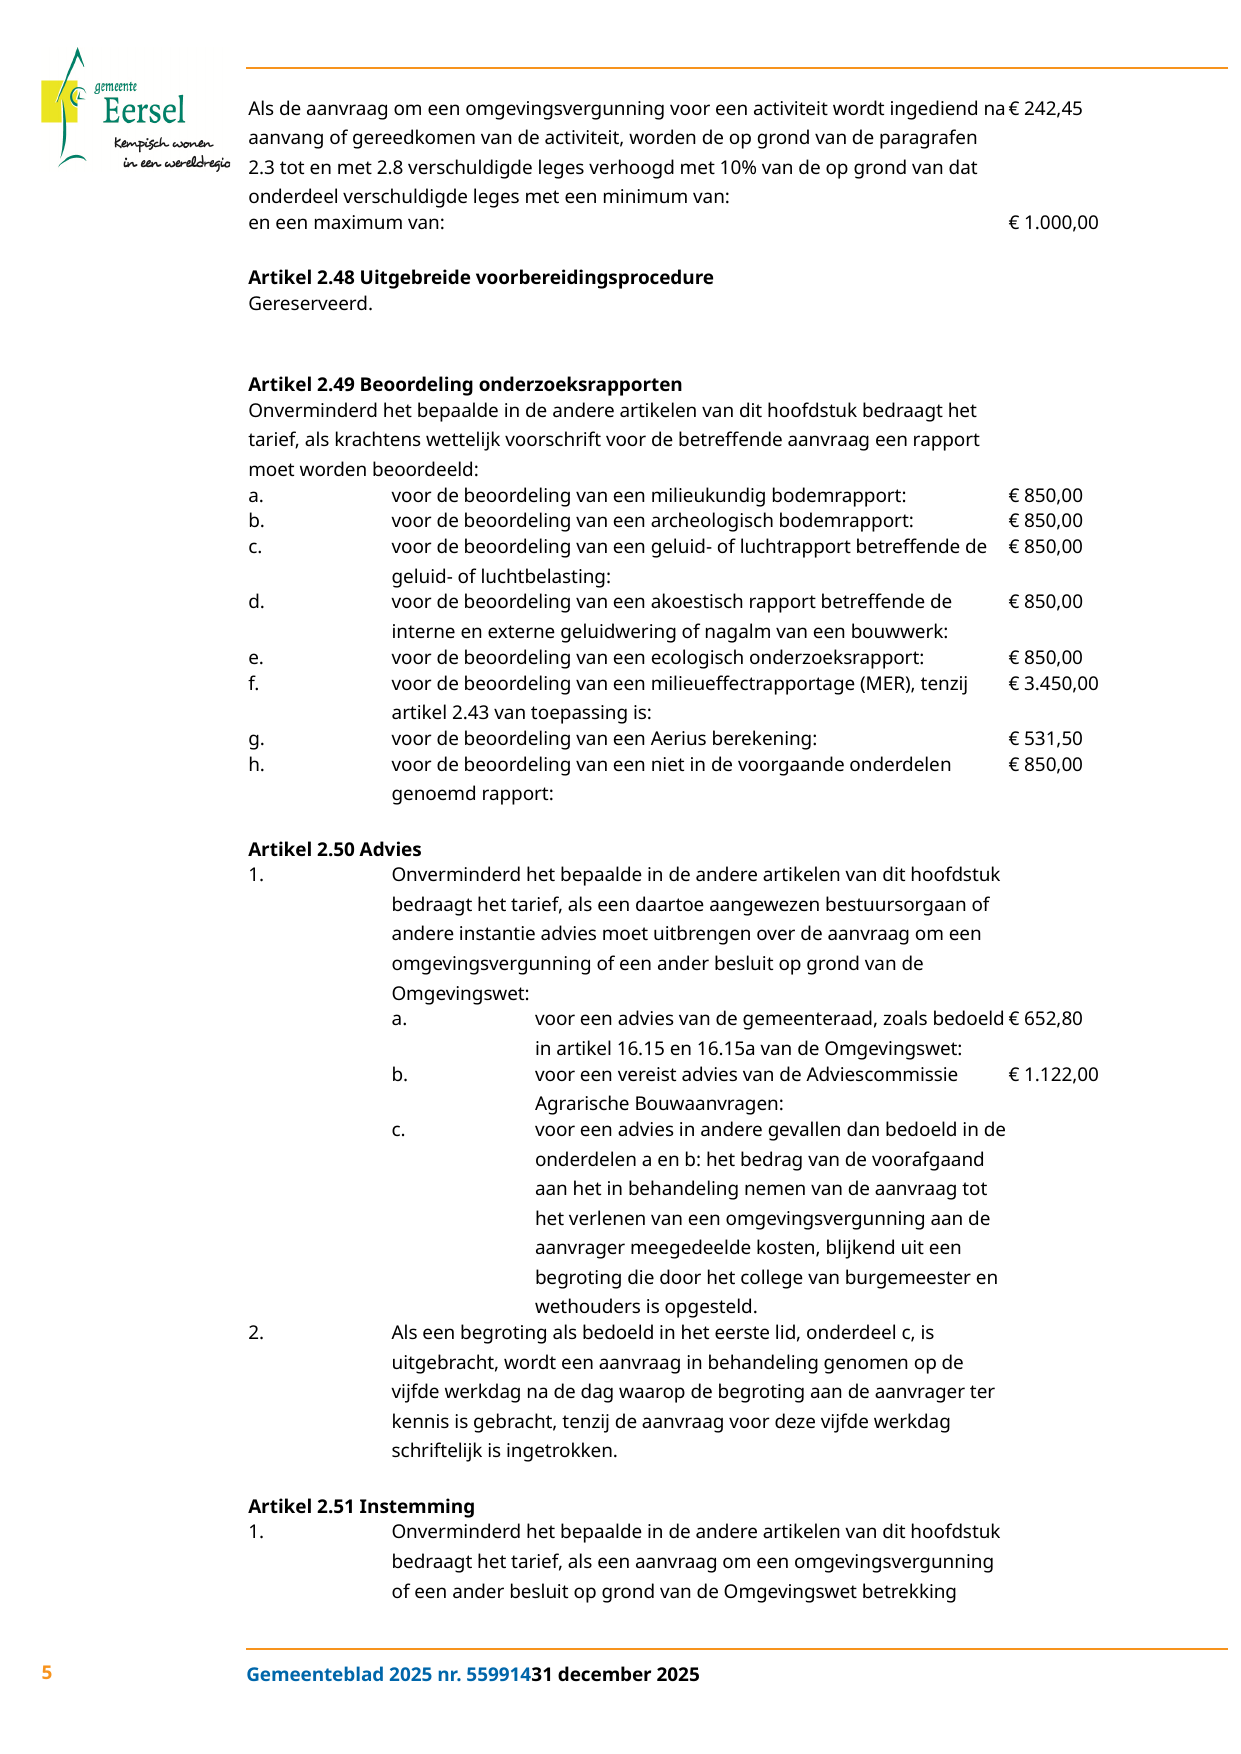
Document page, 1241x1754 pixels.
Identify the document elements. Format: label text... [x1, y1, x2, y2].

table_cell voor de beoordeling van een akoestisch rapport betreffende de interne en externe geluidwering of nagalm van een bouwwerk: [391, 589, 1008, 644]
table_cell d. [248, 589, 391, 644]
table_cell € 3.450,00 [1008, 670, 1152, 725]
table_cell voor de beoordeling van een Aerius berekening: [391, 725, 1008, 751]
table_cell g. [248, 725, 391, 751]
table_cell voor de beoordeling van een ecologisch onderzoeksrapport: [391, 644, 1008, 670]
table_cell f. [248, 670, 391, 725]
table_cell Gereserveerd. [248, 290, 1008, 316]
table_cell b. [248, 508, 391, 533]
table_cell [1008, 235, 1152, 290]
table_cell € 850,00 [1008, 589, 1152, 644]
table_cell [248, 1519, 391, 1604]
table_cell c. [391, 1116, 535, 1319]
table_cell b. [391, 1061, 535, 1116]
table_cell a. [248, 482, 391, 508]
table_cell Artikel 2.50 Advies [248, 806, 1008, 861]
table_cell h. [248, 751, 391, 806]
table_cell voor de beoordeling van een geluid- of luchtrapport betreffende de geluid- of luchtbelasting: [391, 534, 1008, 589]
table_cell [248, 316, 391, 342]
table_cell 2. [248, 1319, 391, 1463]
table_cell [1008, 397, 1152, 482]
table_cell € 850,00 [1008, 534, 1152, 589]
table_cell € 850,00 [1008, 508, 1152, 533]
table_cell € 1.000,00 [1008, 209, 1152, 235]
table_cell [1008, 806, 1152, 861]
table_cell [1008, 861, 1152, 1006]
table_cell [248, 1061, 391, 1116]
table_cell Als de aanvraag om een omgevingsvergunning voor een activiteit wordt ingediend na aanvang of gereedkomen van de activiteit, worden de op grond van de paragrafen 2.3 tot en met 2.8 verschuldigde leges verhoogd met 10% van de op grond van dat onderdeel verschuldigde leges met een minimum van: [248, 95, 1008, 209]
table_cell € 850,00 [1008, 482, 1152, 508]
table_cell Onverminderd het bepaalde in de andere artikelen van dit hoofdstuk bedraagt het tarief, als een daartoe aangewezen bestuursorgaan of andere instantie advies moet uitbrengen over de aanvraag om een omgevingsvergunning of een ander besluit op grond van de Omgevingswet: [391, 861, 1008, 1006]
table_cell c. [248, 534, 391, 589]
table_cell [1008, 1116, 1152, 1319]
table_cell voor een advies van de gemeenteraad, zoals bedoeld in artikel 16.15 en 16.15a van de Omgevingswet: [535, 1006, 1008, 1061]
table_cell [1008, 1464, 1152, 1519]
table_cell € 850,00 [1008, 751, 1152, 806]
table_cell € 850,00 [1008, 644, 1152, 670]
table_cell Artikel 2.48 Uitgebreide voorbereidingsprocedure [248, 235, 1008, 290]
table_cell 1. [248, 861, 391, 1006]
table_cell voor de beoordeling van een niet in de voorgaande onderdelen genoemd rapport: [391, 751, 1008, 806]
table_cell Artikel 2.49 Beoordeling onderzoeksrapporten [248, 342, 1008, 397]
table_cell € 652,80 [1008, 1006, 1152, 1061]
table_cell voor de beoordeling van een archeologisch bodemrapport: [391, 508, 1008, 533]
table_cell € 1.122,00 [1008, 1061, 1152, 1116]
table_cell voor de beoordeling van een milieueffectrapportage (MER), tenzij artikel 2.43 van toepassing is: [391, 670, 1008, 725]
table_cell voor een vereist advies van de Adviescommissie Agrarische Bouwaanvragen: [535, 1061, 1008, 1116]
table_cell Onverminderd het bepaalde in de andere artikelen van dit hoofdstuk bedraagt het tarief, als krachtens wettelijk voorschrift voor de betreffende aanvraag een rapport moet worden beoordeeld: [248, 397, 1008, 482]
table_cell voor een advies in andere gevallen dan bedoeld in de onderdelen a en b: het bedrag van de voorafgaand aan het in behandeling nemen van de aanvraag tot het verlenen van een omgevingsvergunning aan de aanvrager meegedeelde kosten, blijkend uit een begroting die door het college van burgemeester en wethouders is opgesteld. [535, 1116, 1008, 1319]
table_cell a. [391, 1006, 535, 1061]
table_cell [1008, 342, 1152, 397]
table_cell [1008, 1319, 1152, 1463]
table_cell [248, 1116, 391, 1319]
table_cell en een maximum van: [248, 209, 1008, 235]
picture [41, 47, 231, 172]
table_cell Artikel 2.51 Instemming [248, 1464, 1008, 1519]
table_cell [1008, 1519, 1152, 1604]
table_cell € 242,45 [1008, 95, 1152, 209]
table_cell e. [248, 644, 391, 670]
table_cell € 531,50 [1008, 725, 1152, 751]
table_cell voor de beoordeling van een milieukundig bodemrapport: [391, 482, 1008, 508]
table_cell Als een begroting als bedoeld in het eerste lid, onderdeel c, is uitgebracht, wordt een aanvraag in behandeling genomen op de vijfde werkdag na de dag waarop de begroting aan de aanvrager ter kennis is gebracht, tenzij de aanvraag voor deze vijfde werkdag schriftelijk is ingetrokken. [391, 1319, 1008, 1463]
table_cell [1008, 290, 1152, 316]
table_cell Onverminderd het bepaalde in de andere artikelen van dit hoofdstuk bedraagt het tarief, als een aanvraag om een omgevingsvergunning of een ander besluit op grond van de Omgevingswet betrekking [391, 1519, 1008, 1604]
table_cell [391, 316, 1008, 342]
table_cell [248, 1006, 391, 1061]
table_cell [1008, 316, 1152, 342]
